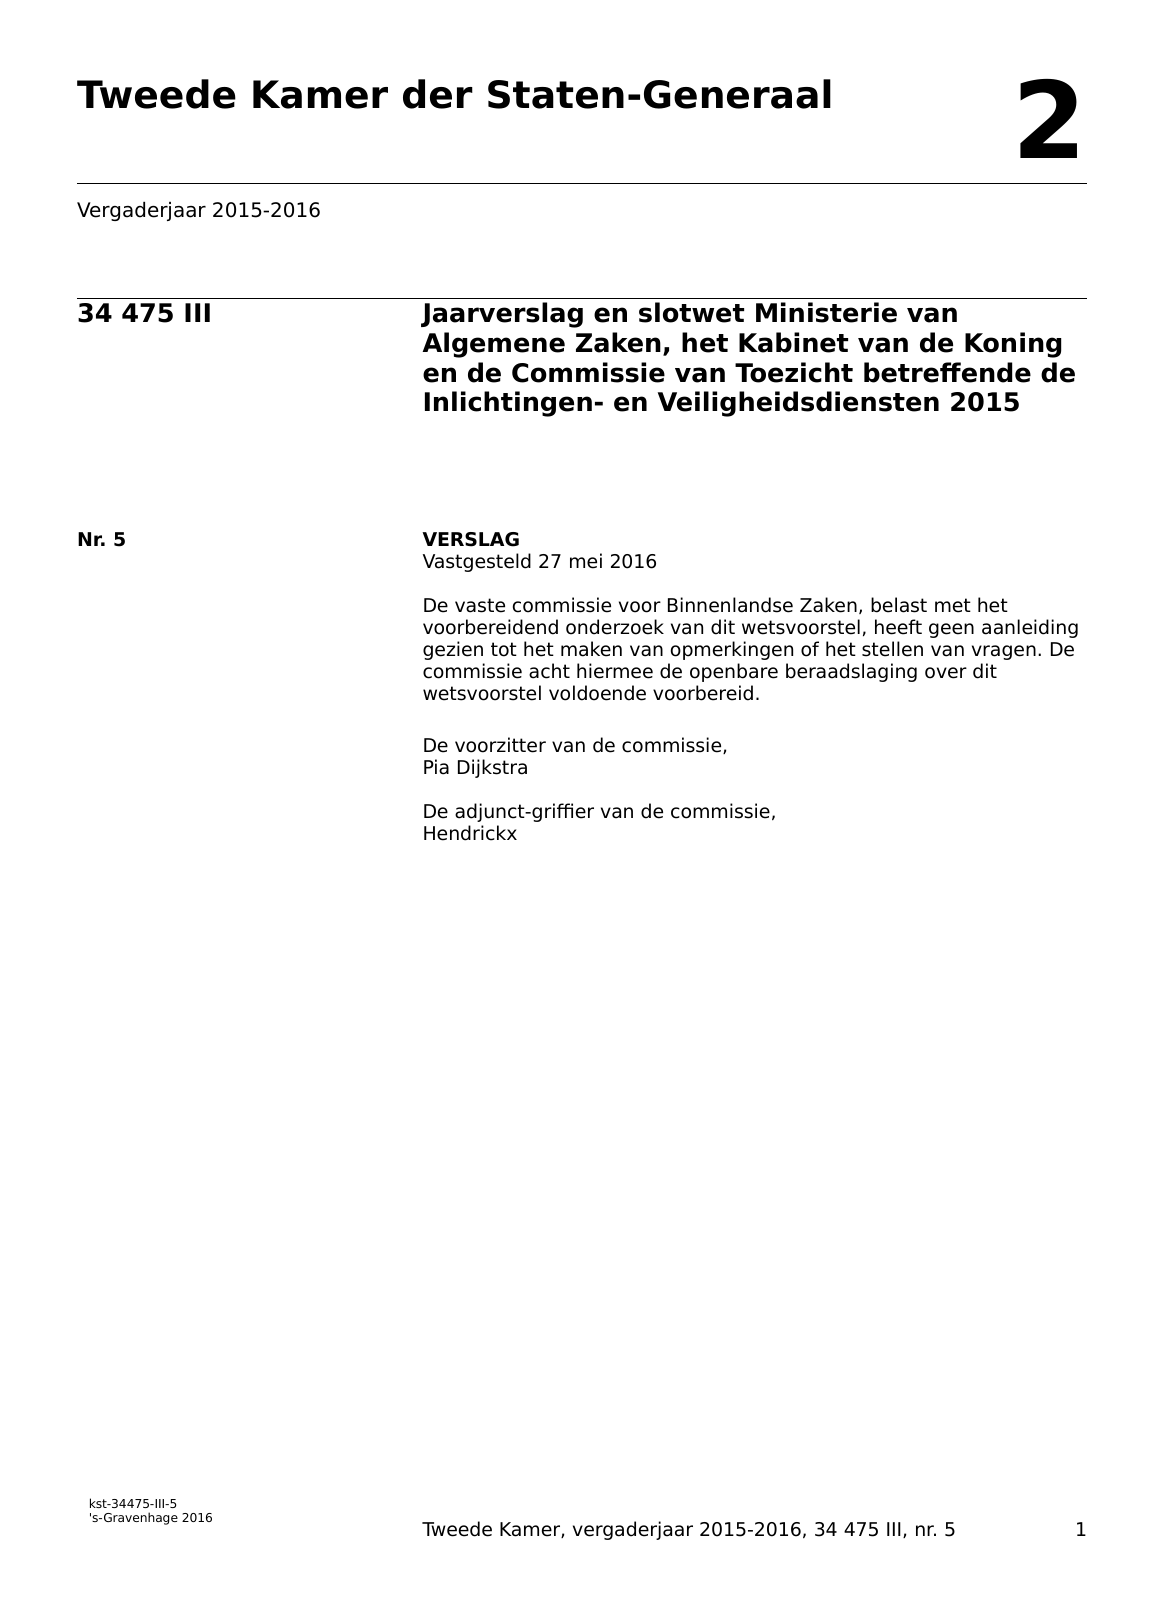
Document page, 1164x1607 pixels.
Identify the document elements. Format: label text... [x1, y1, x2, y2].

subtitle Nr. 5 VERSLAG [77, 529, 1087, 551]
text De adjunct-griffier van de commissie, Hendrickx [422, 801, 1087, 845]
text De voorzitter van de commissie, Pia Dijkstra [422, 735, 1087, 779]
text kst-34475-III-5 [88, 1497, 323, 1511]
table_header 2 [886, 59, 1087, 183]
subtitle 34 475 III Jaarverslag en slotwet Ministerie van Algemene Zaken, het Kabinet van de Koning en de Commissie van Toezicht betreffende de Inlichtingen- en Veiligheidsdiensten 2015 [77, 299, 1087, 418]
table_header Tweede Kamer der Staten-Generaal [77, 59, 886, 183]
table_cell Vergaderjaar 2015-2016 [77, 184, 1087, 298]
text De vaste commissie voor Binnenlandse Zaken, belast met het voorbereidend onderzoek van dit wetsvoorstel, heeft geen aanleiding gezien tot het maken van opmerkingen of het stellen van vragen. De commissie acht hiermee de openbare beraadslaging over dit wetsvoorstel voldoende voorbereid. [422, 595, 1087, 705]
text Vastgesteld 27 mei 2016 [422, 551, 1087, 573]
text 's-Gravenhage 2016 [88, 1511, 323, 1525]
